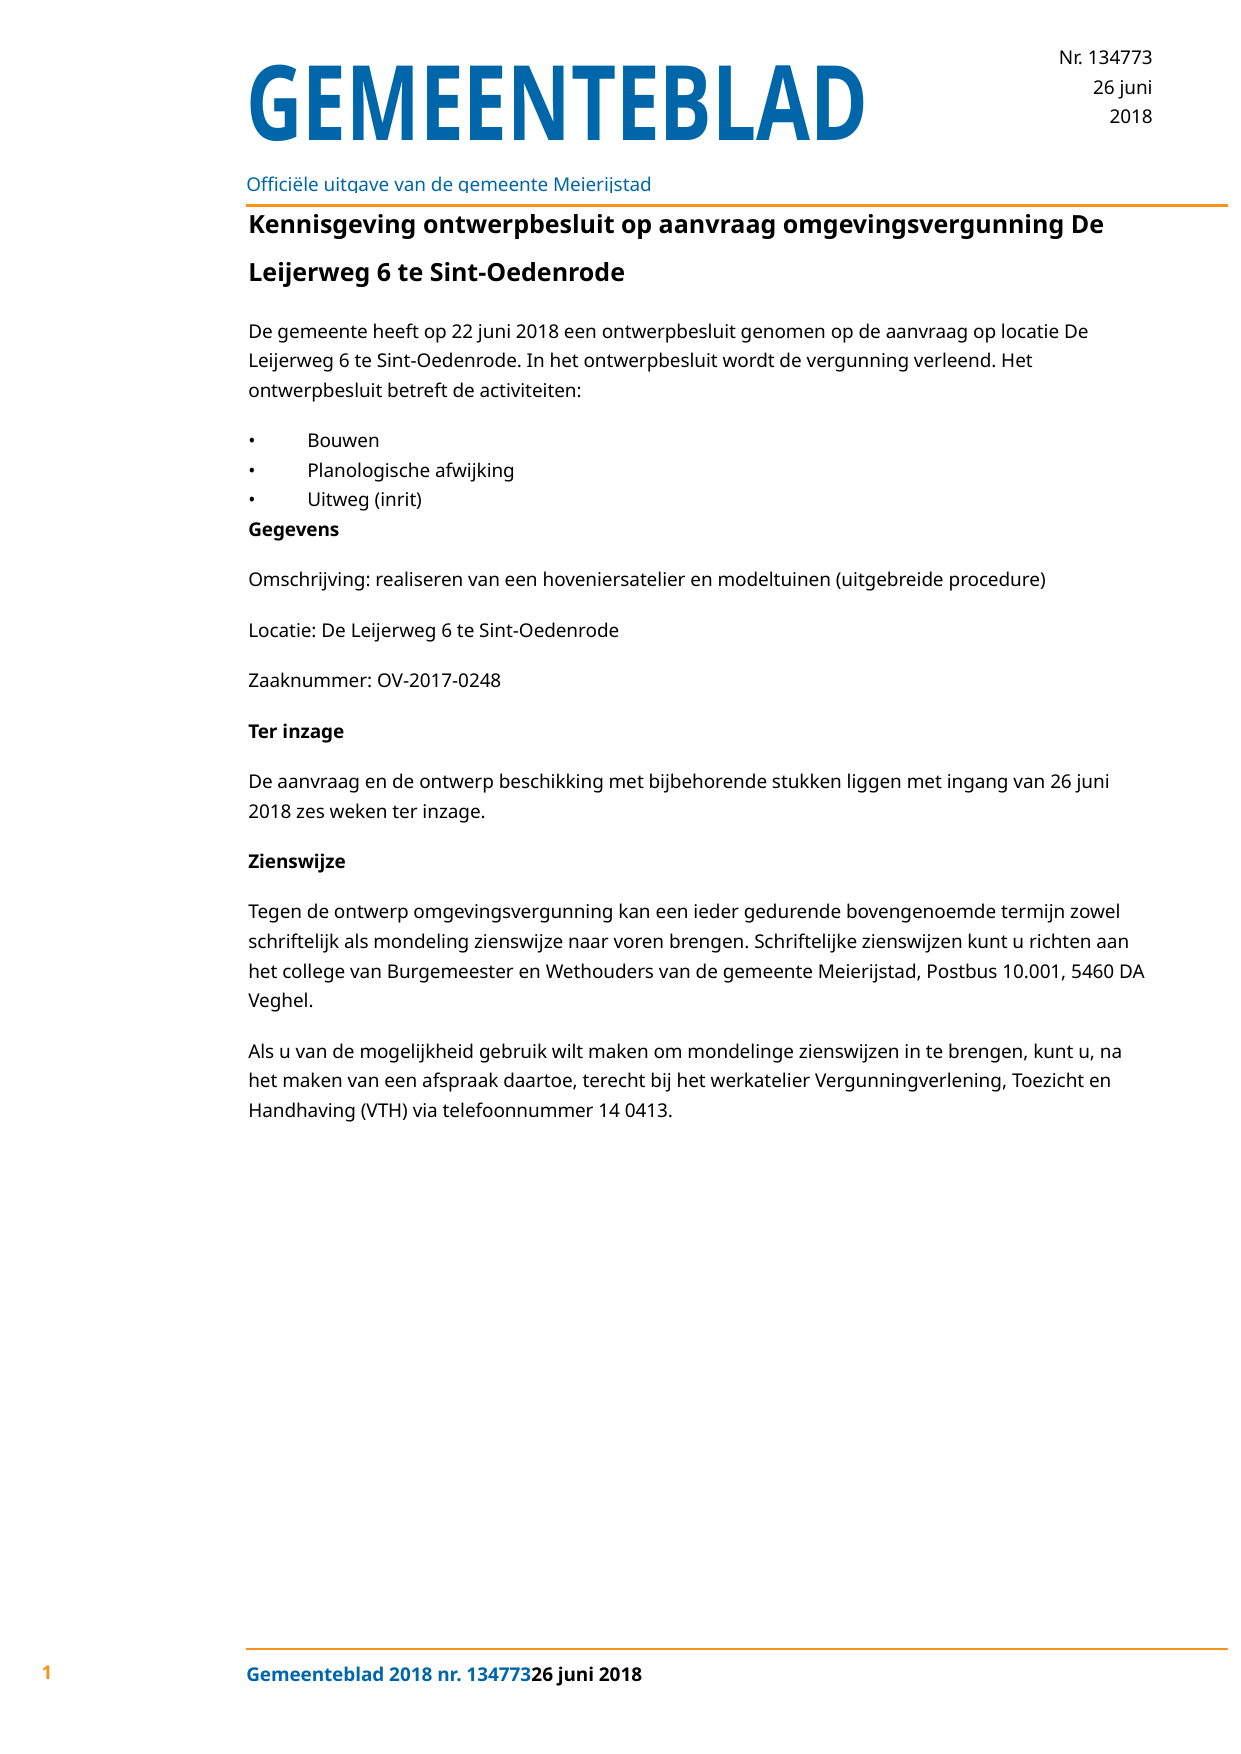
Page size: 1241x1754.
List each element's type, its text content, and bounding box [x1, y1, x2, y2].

picture [41, 47, 231, 172]
list Uitweg (inrit) [248, 487, 1152, 512]
text Als u van de mogelijkheid gebruik wilt maken om mondelinge zienswijzen in te brengen, kunt u, na het maken van een afspraak daartoe, terecht bij het werkatelier Vergunningverlening, Toezicht en Handhaving (VTH) via telefoonnummer 14 0413. [248, 1038, 1152, 1123]
text Kennisgeving ontwerpbesluit op aanvraag omgevingsvergunning De Leijerweg 6 te Sint-Oedenrode [248, 207, 1152, 288]
text Zaaknummer: OV-2017-0248 [248, 667, 1152, 693]
list Planologische afwijking [248, 457, 1152, 483]
text Omschrijving: realiseren van een hoveniersatelier en modeltuinen (uitgebreide procedure) [248, 567, 1152, 592]
text Gegevens [248, 516, 1152, 542]
text Zienswijze [248, 848, 1152, 874]
list Bouwen [248, 427, 1152, 453]
text De gemeente heeft op 22 juni 2018 een ontwerpbesluit genomen op de aanvraag op locatie De Leijerweg 6 te Sint-Oedenrode. In het ontwerpbesluit wordt de vergunning verleend. Het ontwerpbesluit betreft de activiteiten: [248, 318, 1152, 403]
text De aanvraag en de ontwerp beschikking met bijbehorende stukken liggen met ingang van 26 juni 2018 zes weken ter inzage. [248, 768, 1152, 824]
text Ter inzage [248, 718, 1152, 744]
text Tegen de ontwerp omgevingsvergunning kan een ieder gedurende bovengenoemde termijn zowel schriftelijk als mondeling zienswijze naar voren brengen. Schriftelijke zienswijzen kunt u richten aan het college van Burgemeester en Wethouders van de gemeente Meierijstad, Postbus 10.001, 5460 DA Veghel. [248, 899, 1152, 1013]
text Locatie: De Leijerweg 6 te Sint-Oedenrode [248, 617, 1152, 643]
